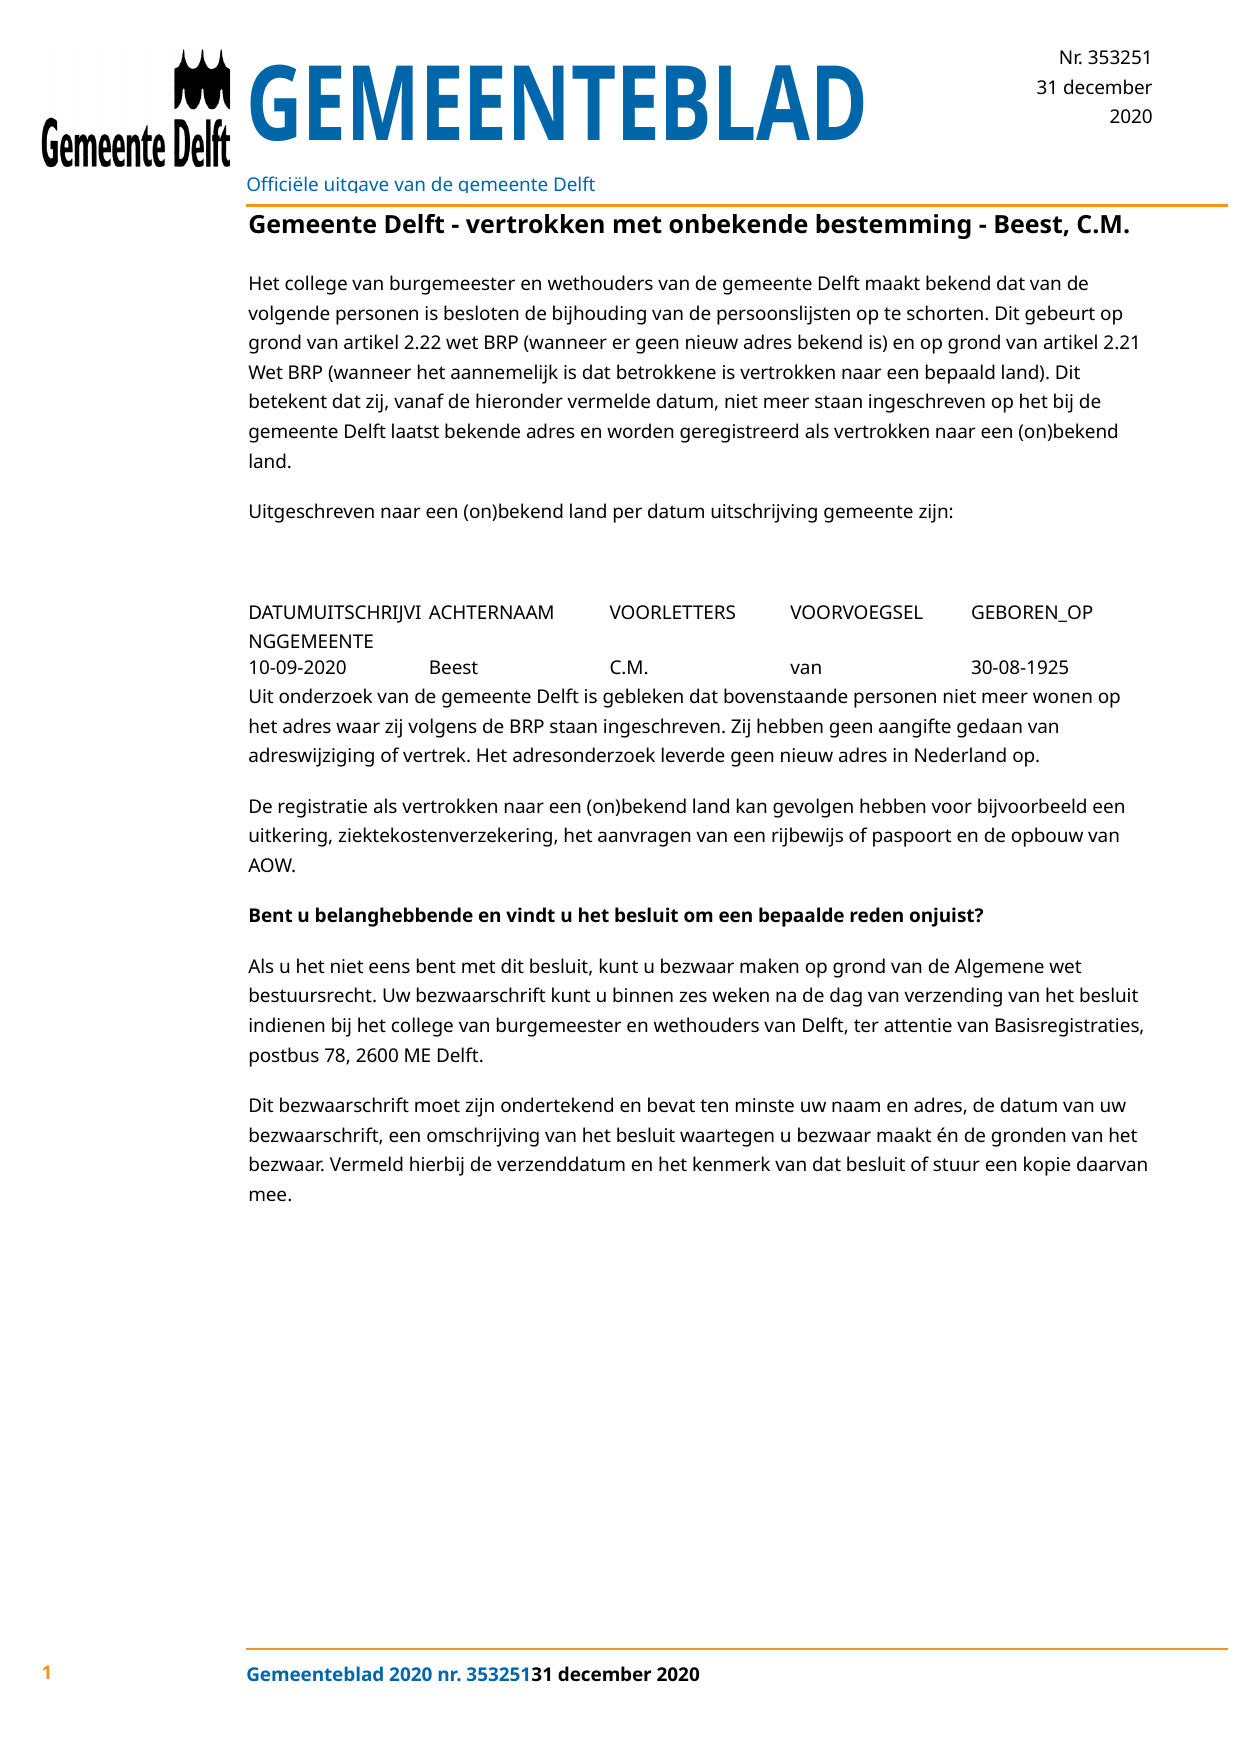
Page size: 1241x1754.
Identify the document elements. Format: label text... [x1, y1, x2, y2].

picture [41, 47, 231, 172]
table_header VOORVOEGSEL [790, 599, 971, 654]
table_header DATUMUITSCHRIJVINGGEMEENTE [248, 599, 429, 654]
table_cell 10-09-2020 [248, 655, 429, 680]
text Uitgeschreven naar een (on)bekend land per datum uitschrijving gemeente zijn: [248, 498, 1152, 524]
text Dit bezwaarschrift moet zijn ondertekend en bevat ten minste uw naam en adres, de datum van uw bezwaarschrift, een omschrijving van het besluit waartegen u bezwaar maakt én de gronden van het bezwaar. Vermeld hierbij de verzenddatum en het kenmerk van dat besluit of stuur een kopie daarvan mee. [248, 1092, 1152, 1207]
text De registratie als vertrokken naar een (on)bekend land kan gevolgen hebben voor bijvoorbeeld een uitkering, ziektekostenverzekering, het aanvragen van een rijbewijs of paspoort en de opbouw van AOW. [248, 793, 1152, 878]
table_cell 30-08-1925 [971, 655, 1152, 680]
text Het college van burgemeester en wethouders van de gemeente Delft maakt bekend dat van de volgende personen is besloten de bijhouding van de persoonslijsten op te schorten. Dit gebeurt op grond van artikel 2.22 wet BRP (wanneer er geen nieuw adres bekend is) en op grond van artikel 2.21 Wet BRP (wanneer het aannemelijk is dat betrokkene is vertrokken naar een bepaald land). Dit betekent dat zij, vanaf de hieronder vermelde datum, niet meer staan ingeschreven op het bij de gemeente Delft laatst bekende adres en worden geregistreerd als vertrokken naar een (on)bekend land. [248, 270, 1152, 473]
table_header ACHTERNAAM [429, 599, 609, 654]
table_header GEBOREN_OP [971, 599, 1152, 654]
table_cell C.M. [609, 655, 790, 680]
text Uit onderzoek van de gemeente Delft is gebleken dat bovenstaande personen niet meer wonen op het adres waar zij volgens de BRP staan ingeschreven. Zij hebben geen aangifte gedaan van adreswijziging of vertrek. Het adresonderzoek leverde geen nieuw adres in Nederland op. [248, 683, 1152, 768]
table_cell van [790, 655, 971, 680]
table_header VOORLETTERS [609, 599, 790, 654]
text Gemeente Delft - vertrokken met onbekende bestemming - Beest, C.M. [248, 207, 1152, 241]
table_cell Beest [429, 655, 609, 680]
text Als u het niet eens bent met dit besluit, kunt u bezwaar maken op grond van de Algemene wet bestuursrecht. Uw bezwaarschrift kunt u binnen zes weken na de dag van verzending van het besluit indienen bij het college van burgemeester en wethouders van Delft, ter attentie van Basisregistraties, postbus 78, 2600 ME Delft. [248, 953, 1152, 1067]
text Bent u belanghebbende en vindt u het besluit om een bepaalde reden onjuist? [248, 903, 1152, 928]
